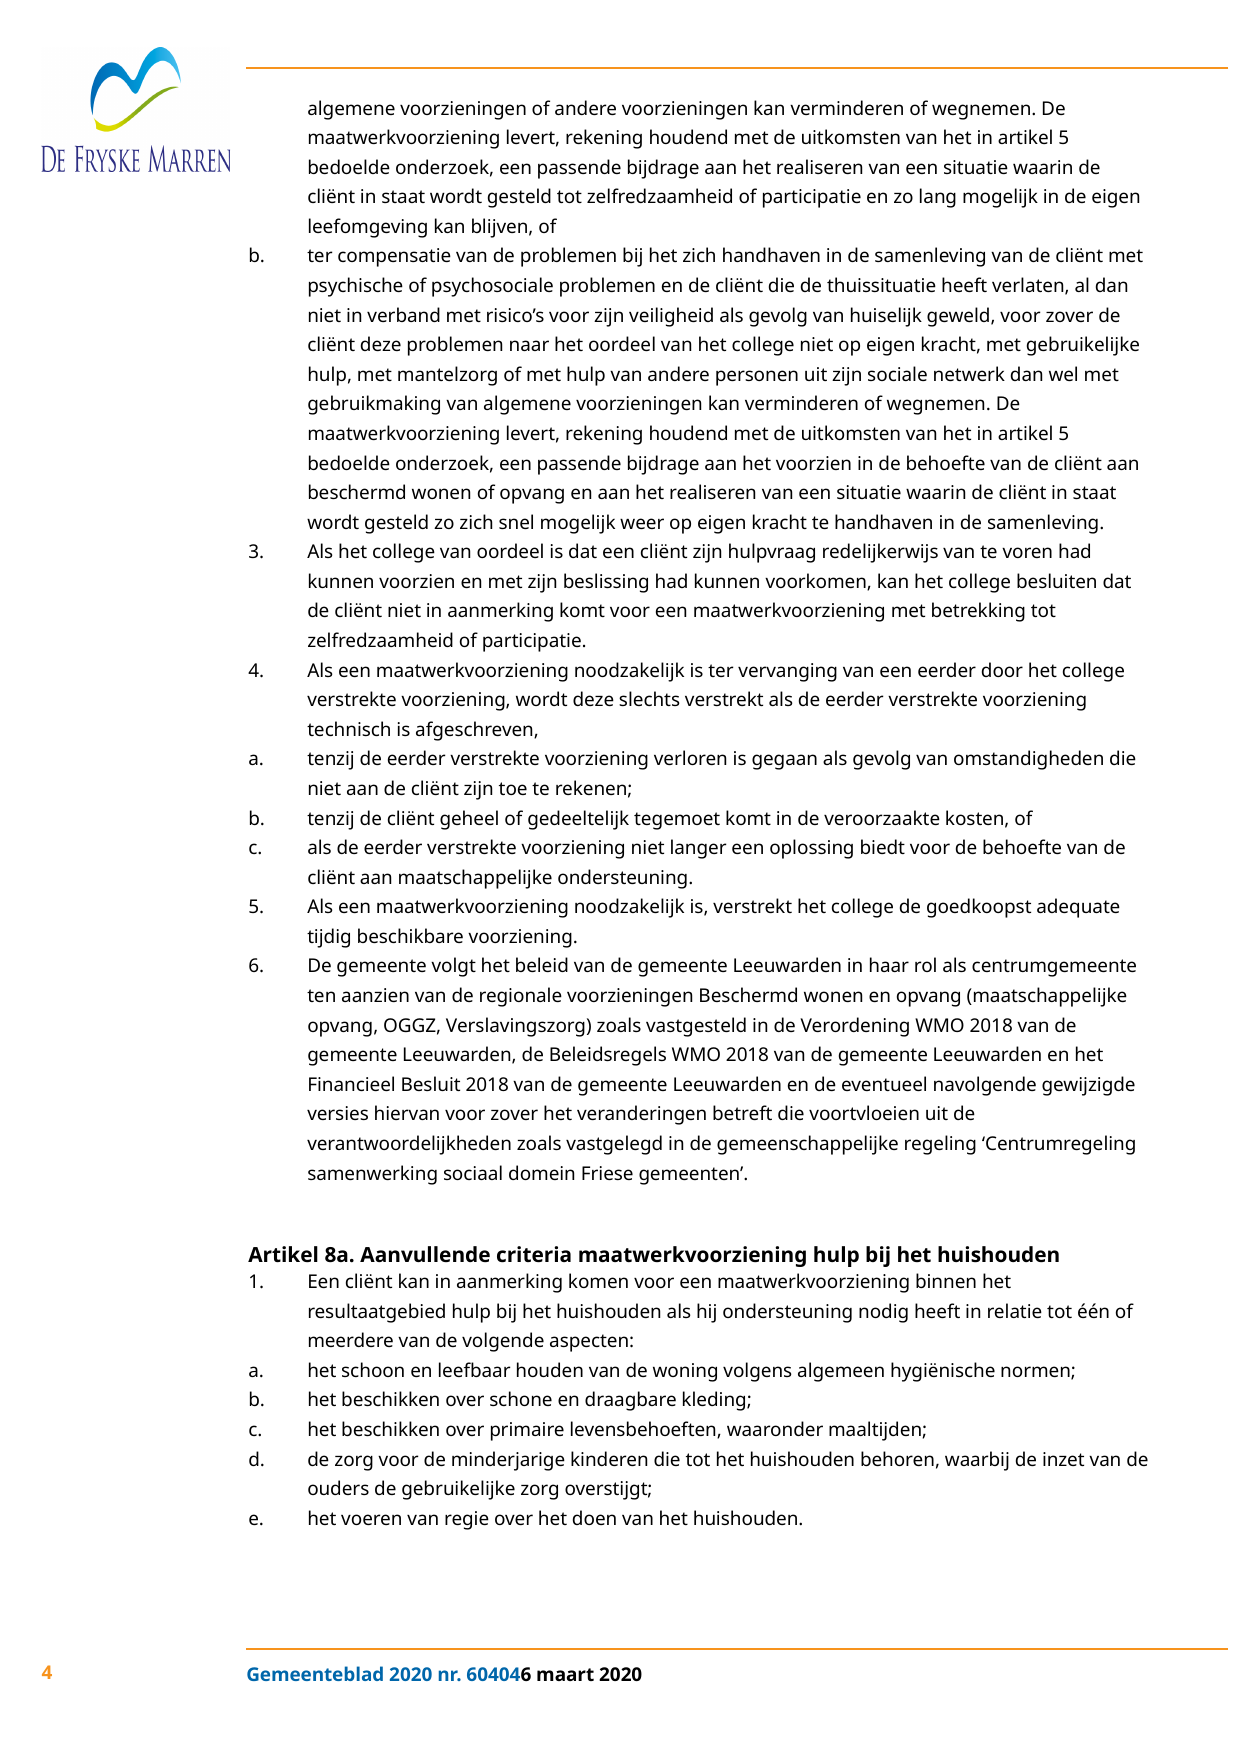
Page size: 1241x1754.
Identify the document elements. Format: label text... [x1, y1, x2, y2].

list De gemeente volgt het beleid van de gemeente Leeuwarden in haar rol als centrumgemeente ten aanzien van de regionale voorzieningen Beschermd wonen en opvang (maatschappelijke opvang, OGGZ, Verslavingszorg) zoals vastgesteld in de Verordening WMO 2018 van de gemeente Leeuwarden, de Beleidsregels WMO 2018 van de gemeente Leeuwarden en het Financieel Besluit 2018 van de gemeente Leeuwarden en de eventueel navolgende gewijzigde versies hiervan voor zover het veranderingen betreft die voortvloeien uit de verantwoordelijkheden zoals vastgelegd in de gemeenschappelijke regeling ‘Centrumregeling samenwerking sociaal domein Friese gemeenten’. [248, 953, 1152, 1186]
list het voeren van regie over het doen van het huishouden. [248, 1505, 1152, 1531]
list Een cliënt kan in aanmerking komen voor een maatwerkvoorziening binnen het resultaatgebied hulp bij het huishouden als hij ondersteuning nodig heeft in relatie tot één of meerdere van de volgende aspecten: [248, 1268, 1152, 1353]
picture [41, 47, 231, 172]
list Als een maatwerkvoorziening noodzakelijk is, verstrekt het college de goedkoopst adequate tijdig beschikbare voorziening. [248, 893, 1152, 949]
list algemene voorzieningen of andere voorzieningen kan verminderen of wegnemen. De maatwerkvoorziening levert, rekening houdend met de uitkomsten van het in artikel 5 bedoelde onderzoek, een passende bijdrage aan het realiseren van een situatie waarin de cliënt in staat wordt gesteld tot zelfredzaamheid of participatie en zo lang mogelijk in de eigen leefomgeving kan blijven, of [248, 95, 1152, 239]
list Als een maatwerkvoorziening noodzakelijk is ter vervanging van een eerder door het college verstrekte voorziening, wordt deze slechts verstrekt als de eerder verstrekte voorziening technisch is afgeschreven, [248, 657, 1152, 742]
list tenzij de cliënt geheel of gedeeltelijk tegemoet komt in de veroorzaakte kosten, of [248, 805, 1152, 831]
list het beschikken over primaire levensbehoeften, waaronder maaltijden; [248, 1416, 1152, 1442]
list als de eerder verstrekte voorziening niet langer een oplossing biedt voor de behoefte van de cliënt aan maatschappelijke ondersteuning. [248, 834, 1152, 890]
list ter compensatie van de problemen bij het zich handhaven in de samenleving van de cliënt met psychische of psychosociale problemen en de cliënt die de thuissituatie heeft verlaten, al dan niet in verband met risico’s voor zijn veiligheid als gevolg van huiselijk geweld, voor zover de cliënt deze problemen naar het oordeel van het college niet op eigen kracht, met gebruikelijke hulp, met mantelzorg of met hulp van andere personen uit zijn sociale netwerk dan wel met gebruikmaking van algemene voorzieningen kan verminderen of wegnemen. De maatwerkvoorziening levert, rekening houdend met de uitkomsten van het in artikel 5 bedoelde onderzoek, een passende bijdrage aan het voorzien in de behoefte van de cliënt aan beschermd wonen of opvang en aan het realiseren van een situatie waarin de cliënt in staat wordt gesteld zo zich snel mogelijk weer op eigen kracht te handhaven in de samenleving. [248, 243, 1152, 535]
text Artikel 8a. Aanvullende criteria maatwerkvoorziening hulp bij het huishouden [248, 1240, 1152, 1268]
list het schoon en leefbaar houden van de woning volgens algemeen hygiënische normen; [248, 1357, 1152, 1383]
list tenzij de eerder verstrekte voorziening verloren is gegaan als gevolg van omstandigheden die niet aan de cliënt zijn toe te rekenen; [248, 746, 1152, 801]
list Als het college van oordeel is dat een cliënt zijn hulpvraag redelijkerwijs van te voren had kunnen voorzien en met zijn beslissing had kunnen voorkomen, kan het college besluiten dat de cliënt niet in aanmerking komt voor een maatwerkvoorziening met betrekking tot zelfredzaamheid of participatie. [248, 538, 1152, 653]
list de zorg voor de minderjarige kinderen die tot het huishouden behoren, waarbij de inzet van de ouders de gebruikelijke zorg overstijgt; [248, 1446, 1152, 1501]
list het beschikken over schone en draagbare kleding; [248, 1387, 1152, 1412]
